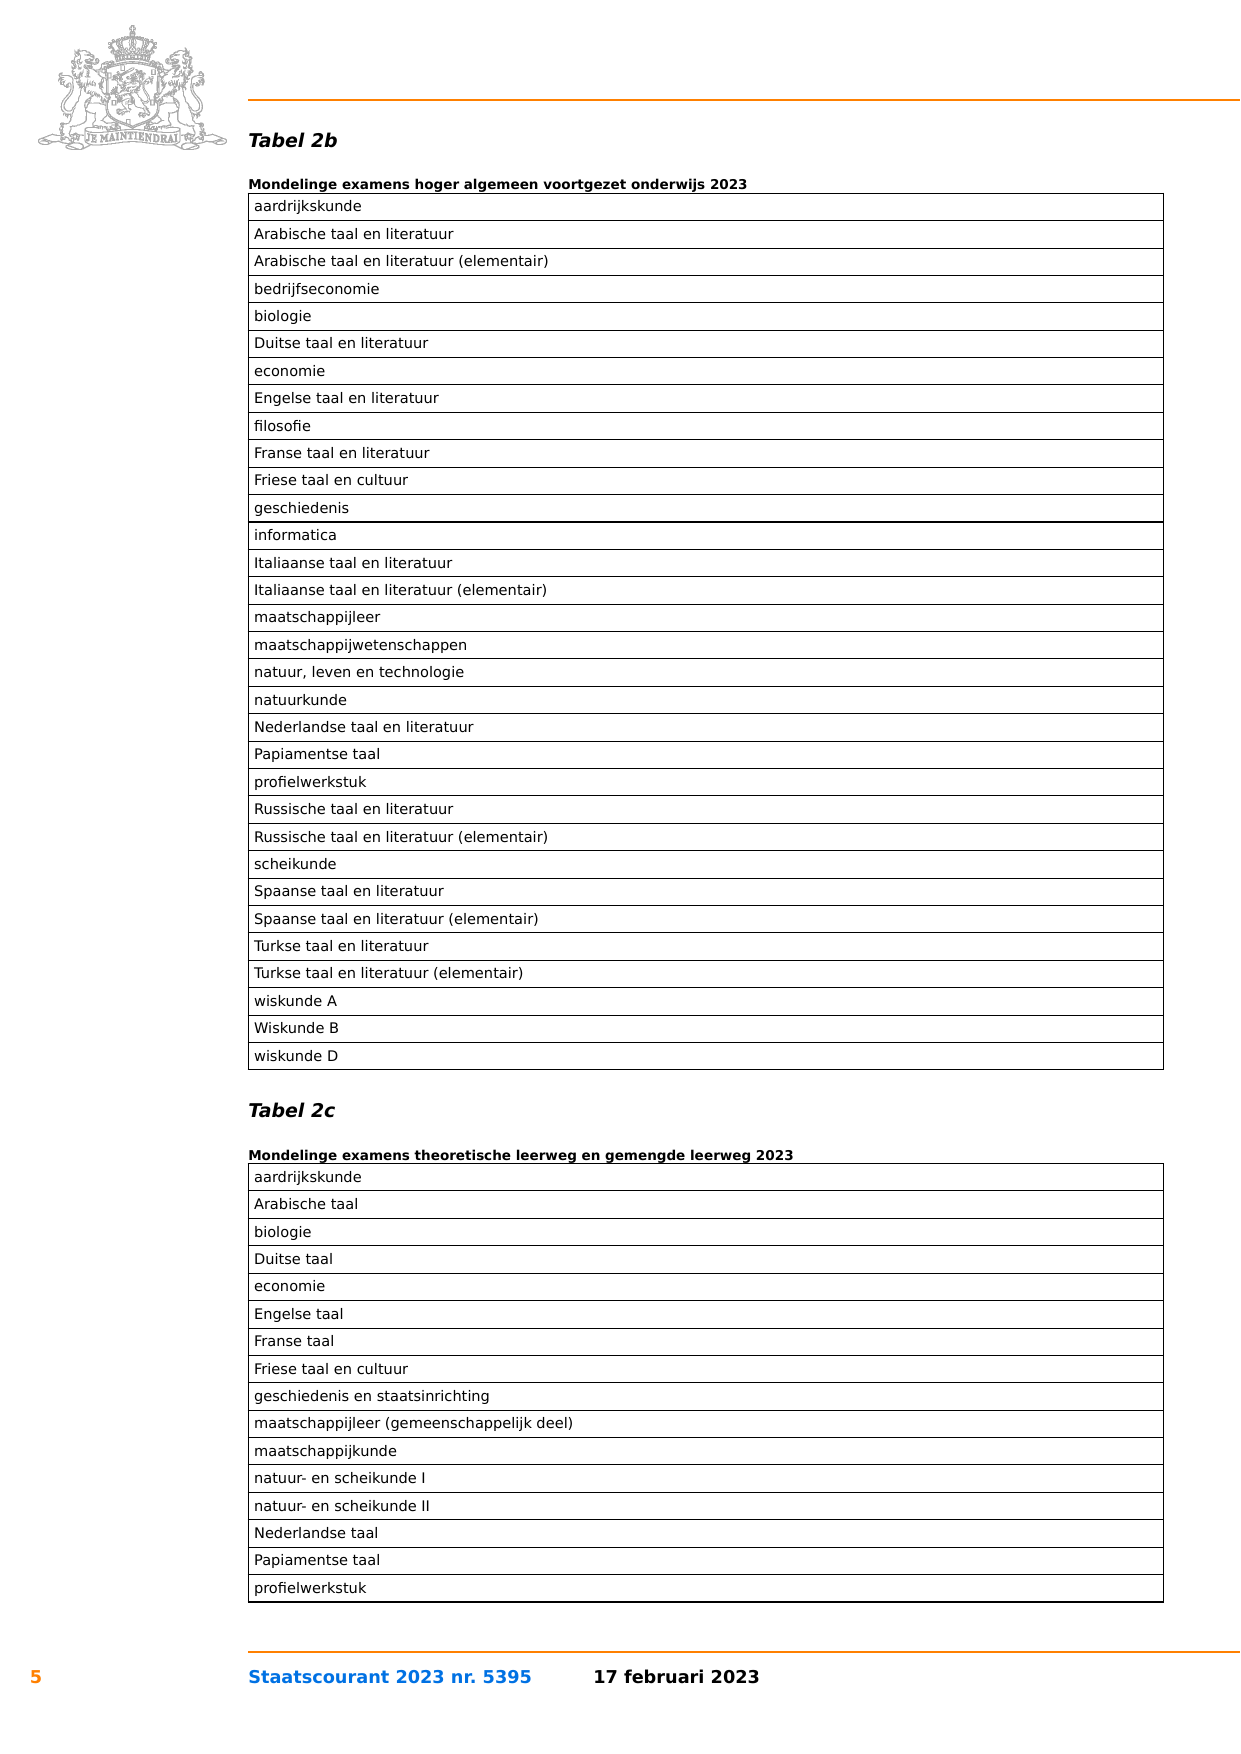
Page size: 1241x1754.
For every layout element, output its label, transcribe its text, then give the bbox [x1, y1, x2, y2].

table_cell Russische taal en literatuur (elementair) [249, 824, 1163, 850]
table_cell Nederlandse taal [249, 1520, 1163, 1547]
table_cell biologie [249, 303, 1163, 329]
subtitle Tabel 2c [248, 1100, 1163, 1122]
table_cell Duitse taal en literatuur [249, 331, 1163, 357]
table_cell maatschappijleer (gemeenschappelijk deel) [249, 1411, 1163, 1437]
table_cell profielwerkstuk [249, 1575, 1163, 1601]
table_cell wiskunde D [249, 1043, 1163, 1069]
table_cell Duitse taal [249, 1246, 1163, 1273]
table_cell natuur- en scheikunde II [249, 1493, 1163, 1519]
table_cell Friese taal en cultuur [249, 1356, 1163, 1382]
table_header Mondelinge examens hoger algemeen voortgezet onderwijs 2023 [248, 177, 1163, 193]
table_cell maatschappijwetenschappen [249, 632, 1163, 658]
table_cell Friese taal en cultuur [249, 468, 1163, 494]
table_cell Italiaanse taal en literatuur (elementair) [249, 577, 1163, 603]
table_cell biologie [249, 1219, 1163, 1245]
table_cell Turkse taal en literatuur [249, 933, 1163, 960]
table_cell Arabische taal [249, 1191, 1163, 1218]
table_cell maatschappijleer [249, 605, 1163, 631]
table_cell Spaanse taal en literatuur (elementair) [249, 906, 1163, 932]
table_cell Arabische taal en literatuur (elementair) [249, 249, 1163, 275]
table_header Mondelinge examens theoretische leerweg en gemengde leerweg 2023 [248, 1147, 1163, 1163]
table_cell Engelse taal en literatuur [249, 385, 1163, 412]
table_cell Spaanse taal en literatuur [249, 879, 1163, 905]
table_cell geschiedenis [249, 495, 1163, 521]
table_cell Franse taal [249, 1329, 1163, 1355]
table_cell maatschappijkunde [249, 1438, 1163, 1464]
table_cell Papiamentse taal [249, 742, 1163, 768]
table_cell profielwerkstuk [249, 769, 1163, 795]
table_cell natuur- en scheikunde I [249, 1465, 1163, 1492]
table_cell economie [249, 1274, 1163, 1300]
table_cell Nederlandse taal en literatuur [249, 714, 1163, 741]
table_cell Arabische taal en literatuur [249, 221, 1163, 247]
table_cell Papiamentse taal [249, 1548, 1163, 1574]
table_cell aardrijkskunde [249, 1164, 1163, 1190]
table_cell filosofie [249, 413, 1163, 439]
table_cell wiskunde A [249, 988, 1163, 1014]
table_cell natuur, leven en technologie [249, 659, 1163, 686]
table_cell natuurkunde [249, 687, 1163, 713]
table_cell Russische taal en literatuur [249, 796, 1163, 823]
table_cell Turkse taal en literatuur (elementair) [249, 961, 1163, 987]
table_cell Wiskunde B [249, 1016, 1163, 1042]
table_cell bedrijfseconomie [249, 276, 1163, 302]
table_cell scheikunde [249, 851, 1163, 877]
picture [38, 25, 227, 150]
subtitle Tabel 2b [248, 130, 1163, 152]
table_cell Engelse taal [249, 1301, 1163, 1327]
table_cell Franse taal en literatuur [249, 440, 1163, 467]
table_cell aardrijkskunde [249, 194, 1163, 220]
table_cell Italiaanse taal en literatuur [249, 550, 1163, 576]
table_cell economie [249, 358, 1163, 384]
table_cell geschiedenis en staatsinrichting [249, 1383, 1163, 1409]
table_cell informatica [249, 523, 1163, 549]
